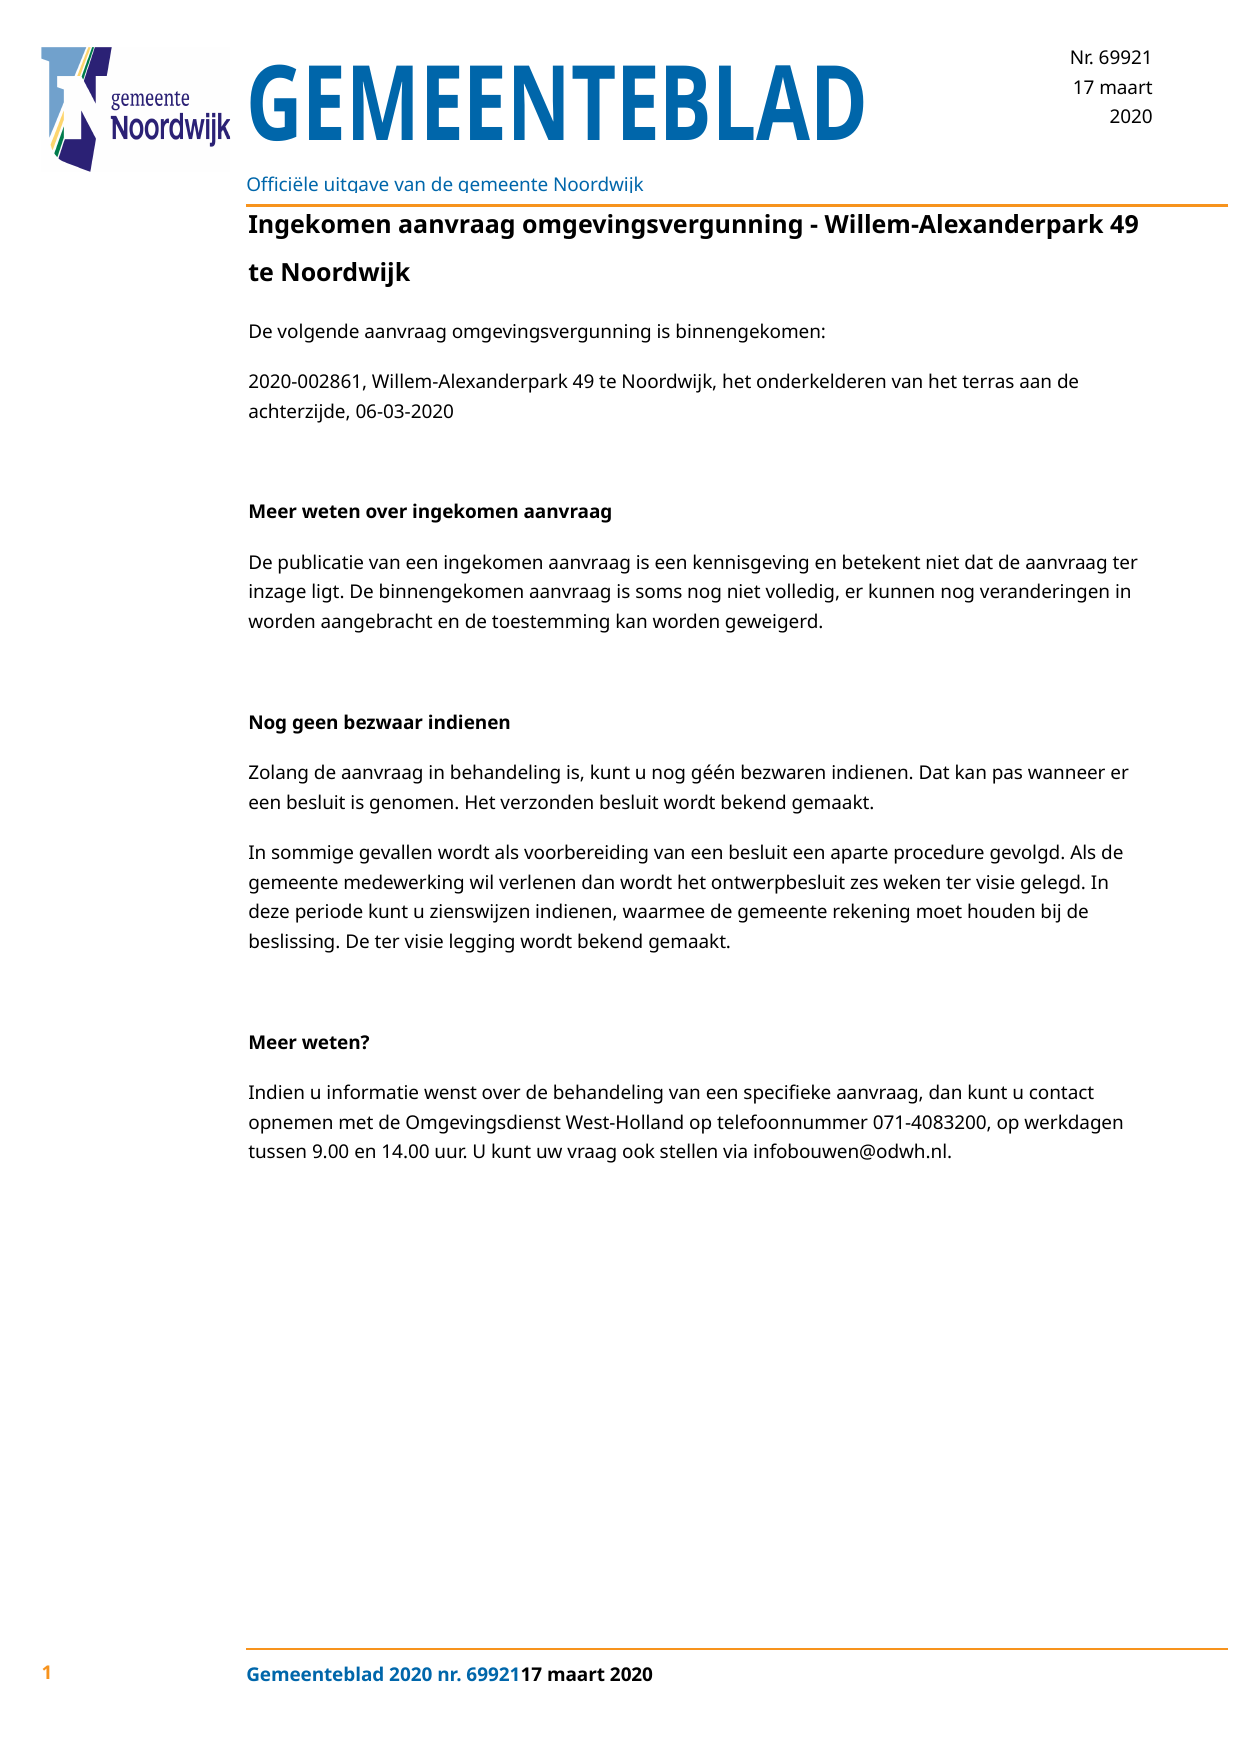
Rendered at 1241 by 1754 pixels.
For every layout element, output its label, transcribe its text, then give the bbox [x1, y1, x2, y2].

picture [41, 47, 231, 172]
text De publicatie van een ingekomen aanvraag is een kennisgeving en betekent niet dat de aanvraag ter inzage ligt. De binnengekomen aanvraag is soms nog niet volledig, er kunnen nog veranderingen in worden aangebracht en de toestemming kan worden geweigerd. [248, 549, 1152, 634]
text Meer weten? [248, 1029, 1152, 1055]
text In sommige gevallen wordt als voorbereiding van een besluit een aparte procedure gevolgd. Als de gemeente medewerking wil verlenen dan wordt het ontwerpbesluit zes weken ter visie gelegd. In deze periode kunt u zienswijzen indienen, waarmee de gemeente rekening moet houden bij de beslissing. De ter visie legging wordt bekend gemaakt. [248, 839, 1152, 954]
text Indien u informatie wenst over de behandeling van een specifieke aanvraag, dan kunt u contact opnemen met de Omgevingsdienst West-Holland op telefoonnummer 071-4083200, op werkdagen tussen 9.00 en 14.00 uur. U kunt uw vraag ook stellen via infobouwen@odwh.nl. [248, 1079, 1152, 1164]
text Nog geen bezwaar indienen [248, 709, 1152, 735]
text Zolang de aanvraag in behandeling is, kunt u nog géén bezwaren indienen. Dat kan pas wanneer er een besluit is genomen. Het verzonden besluit wordt bekend gemaakt. [248, 759, 1152, 815]
text 2020-002861, Willem-Alexanderpark 49 te Noordwijk, het onderkelderen van het terras aan de achterzijde, 06-03-2020 [248, 368, 1152, 424]
text Ingekomen aanvraag omgevingsvergunning - Willem-Alexanderpark 49 te Noordwijk [248, 207, 1152, 288]
text Meer weten over ingekomen aanvraag [248, 499, 1152, 524]
text De volgende aanvraag omgevingsvergunning is binnengekomen: [248, 318, 1152, 344]
